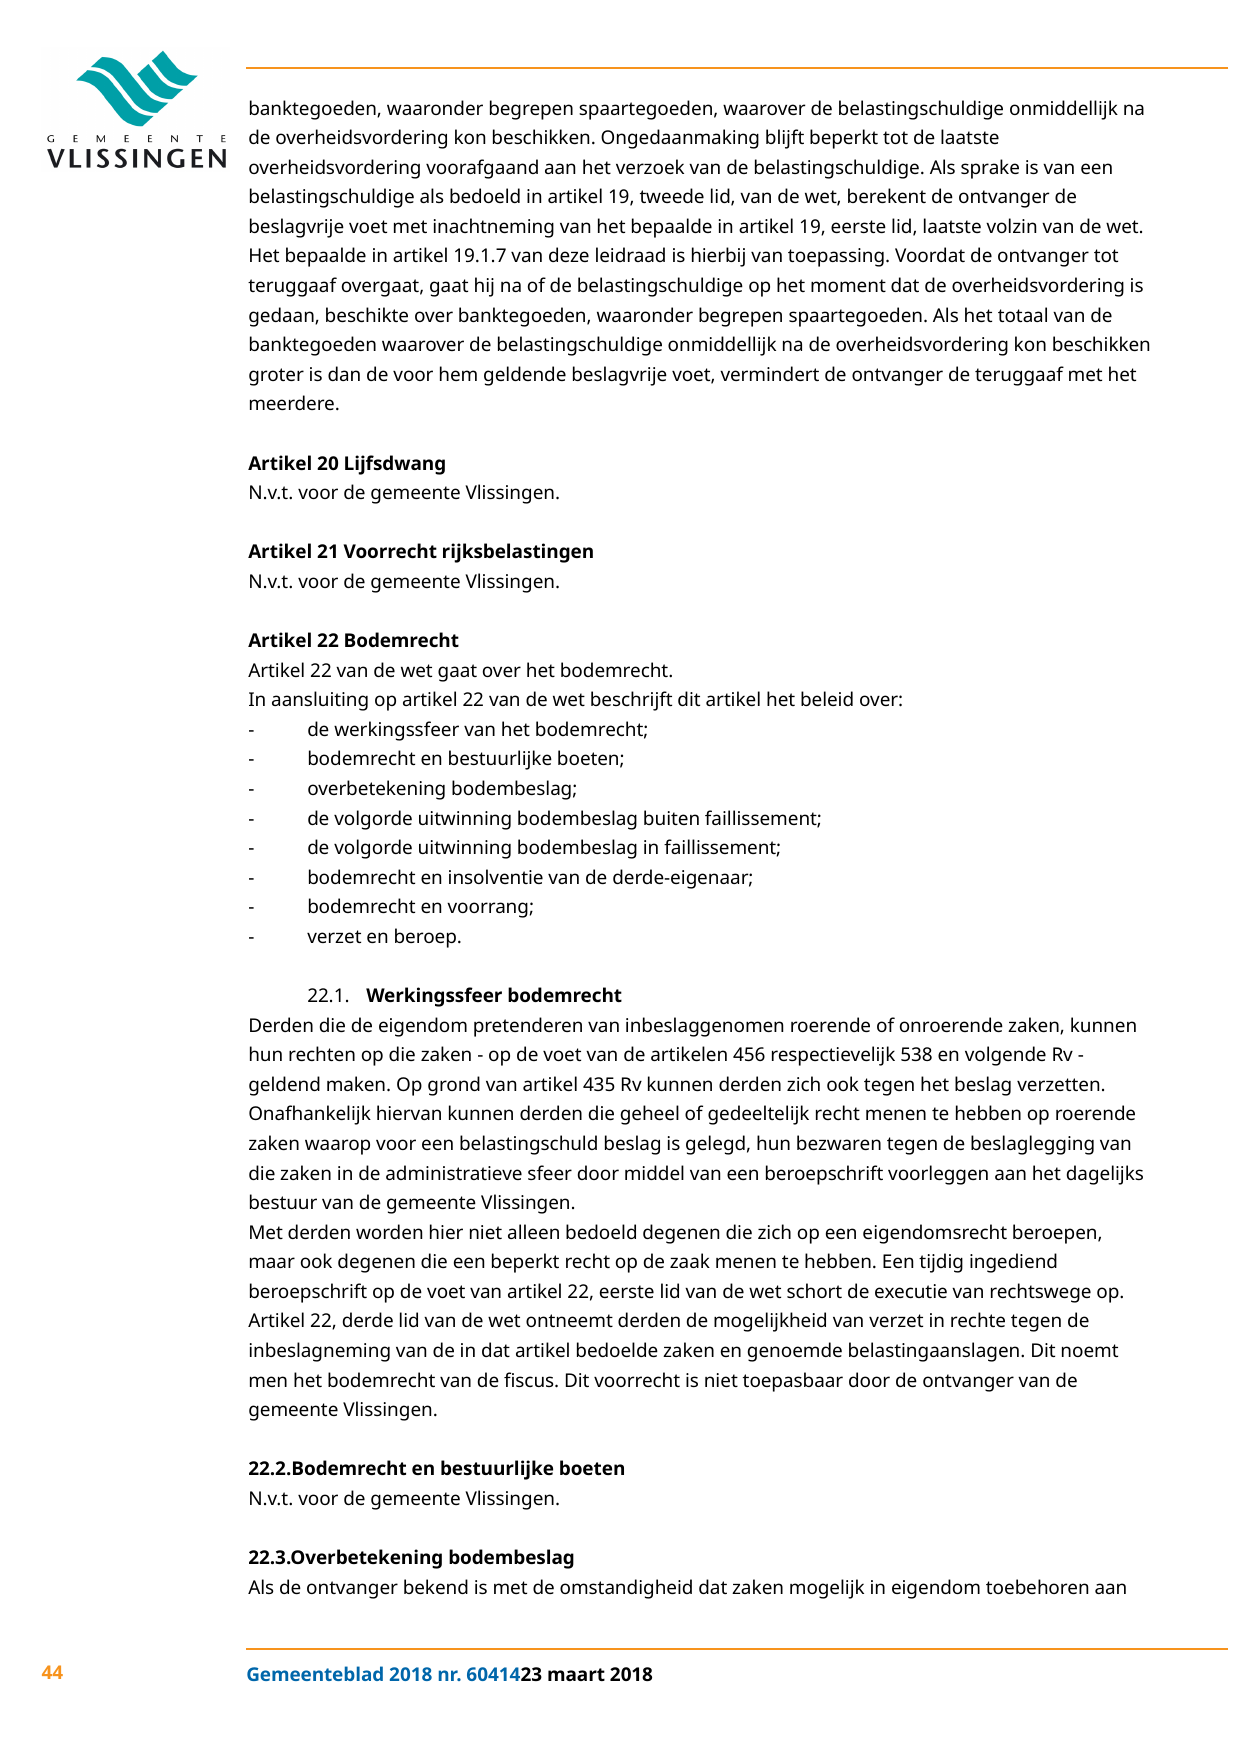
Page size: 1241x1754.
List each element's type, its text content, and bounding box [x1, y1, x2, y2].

picture [41, 47, 231, 172]
text Derden die de eigendom pretenderen van inbeslaggenomen roerende of onroerende zaken, kunnen hun rechten op die zaken - op de voet van de artikelen 456 respectievelijk 538 en volgende Rv - geldend maken. Op grond van artikel 435 Rv kunnen derden zich ook tegen het beslag verzetten. [248, 1012, 1152, 1097]
list bodemrecht en insolventie van de derde-eigenaar; [248, 864, 1152, 890]
text Artikel 21 Voorrecht rijksbelastingen [248, 538, 1152, 564]
list Werkingssfeer bodemrecht [307, 982, 1152, 1008]
text N.v.t. voor de gemeente Vlissingen. [248, 1485, 1152, 1511]
list bodemrecht en voorrang; [248, 893, 1152, 919]
list de volgorde uitwinning bodembeslag in faillissement; [248, 834, 1152, 860]
list de werkingssfeer van het bodemrecht; [248, 716, 1152, 742]
text N.v.t. voor de gemeente Vlissingen. [248, 568, 1152, 594]
text Artikel 20 Lijfsdwang [248, 450, 1152, 476]
text Artikel 22, derde lid van de wet ontneemt derden de mogelijkheid van verzet in rechte tegen de inbeslagneming van de in dat artikel bedoelde zaken en genoemde belastingaanslagen. Dit noemt men het bodemrecht van de fiscus. Dit voorrecht is niet toepasbaar door de ontvanger van de gemeente Vlissingen. [248, 1308, 1152, 1422]
list overbetekening bodembeslag; [248, 775, 1152, 801]
text N.v.t. voor de gemeente Vlissingen. [248, 479, 1152, 505]
text 22.3.Overbetekening bodembeslag [248, 1544, 1152, 1570]
list de volgorde uitwinning bodembeslag buiten faillissement; [248, 805, 1152, 831]
text In aansluiting op artikel 22 van de wet beschrijft dit artikel het beleid over: [248, 686, 1152, 712]
text Artikel 22 Bodemrecht [248, 627, 1152, 653]
text Met derden worden hier niet alleen bedoeld degenen die zich op een eigendomsrecht beroepen, maar ook degenen die een beperkt recht op de zaak menen te hebben. Een tijdig ingediend beroepschrift op de voet van artikel 22, eerste lid van de wet schort de executie van rechtswege op. [248, 1219, 1152, 1304]
text Artikel 22 van de wet gaat over het bodemrecht. [248, 657, 1152, 683]
list bodemrecht en bestuurlijke boeten; [248, 746, 1152, 771]
text 22.2.Bodemrecht en bestuurlijke boeten [248, 1456, 1152, 1481]
list verzet en beroep. [248, 923, 1152, 949]
text banktegoeden, waaronder begrepen spaartegoeden, waarover de belastingschuldige onmiddellijk na de overheidsvordering kon beschikken. Ongedaanmaking blijft beperkt tot de laatste overheidsvordering voorafgaand aan het verzoek van de belastingschuldige. Als sprake is van een belastingschuldige als bedoeld in artikel 19, tweede lid, van de wet, berekent de ontvanger de beslagvrije voet met inachtneming van het bepaalde in artikel 19, eerste lid, laatste volzin van de wet. Het bepaalde in artikel 19.1.7 van deze leidraad is hierbij van toepassing. Voordat de ontvanger tot teruggaaf overgaat, gaat hij na of de belastingschuldige op het moment dat de overheidsvordering is gedaan, beschikte over banktegoeden, waaronder begrepen spaartegoeden. Als het totaal van de banktegoeden waarover de belastingschuldige onmiddellijk na de overheidsvordering kon beschikken groter is dan de voor hem geldende beslagvrije voet, vermindert de ontvanger de teruggaaf met het meerdere. [248, 95, 1152, 416]
text Als de ontvanger bekend is met de omstandigheid dat zaken mogelijk in eigendom toebehoren aan [248, 1574, 1152, 1600]
text Onafhankelijk hiervan kunnen derden die geheel of gedeeltelijk recht menen te hebben op roerende zaken waarop voor een belastingschuld beslag is gelegd, hun bezwaren tegen de beslaglegging van die zaken in de administratieve sfeer door middel van een beroepschrift voorleggen aan het dagelijks bestuur van de gemeente Vlissingen. [248, 1101, 1152, 1215]
